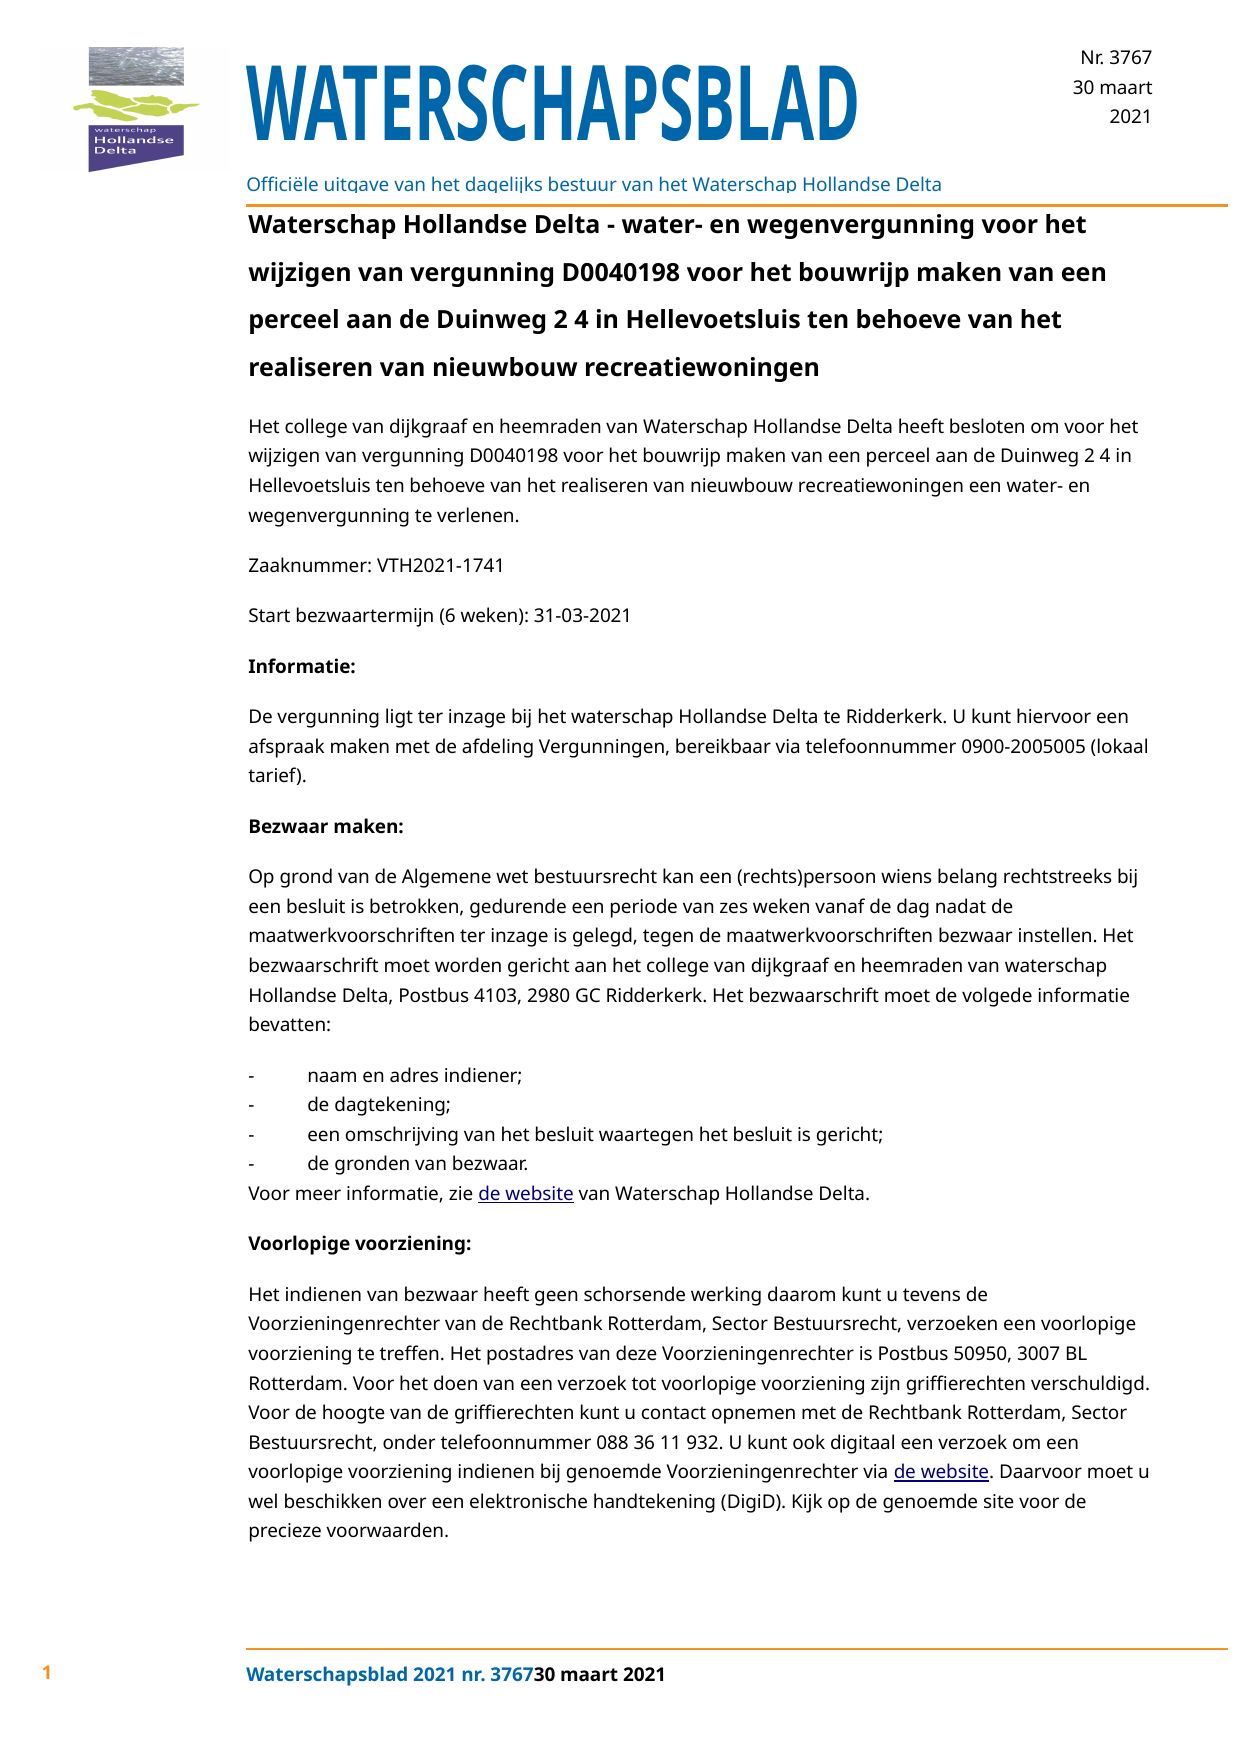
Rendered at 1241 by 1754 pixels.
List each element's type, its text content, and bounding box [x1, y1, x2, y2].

text Het indienen van bezwaar heeft geen schorsende werking daarom kunt u tevens de Voorzieningenrechter van de Rechtbank Rotterdam, Sector Bestuursrecht, verzoeken een voorlopige voorziening te treffen. Het postadres van deze Voorzieningenrechter is Postbus 50950, 3007 BL Rotterdam. Voor het doen van een verzoek tot voorlopige voorziening zijn griffierechten verschuldigd. Voor de hoogte van de griffierechten kunt u contact opnemen met de Rechtbank Rotterdam, Sector Bestuursrecht, onder telefoonnummer 088 36 11 932. U kunt ook digitaal een verzoek om een voorlopige voorziening indienen bij genoemde Voorzieningenrechter via de website. Daarvoor moet u wel beschikken over een elektronische handtekening (DigiD). Kijk op de genoemde site voor de precieze voorwaarden. [248, 1281, 1152, 1543]
text Voor meer informatie, zie de website van Waterschap Hollandse Delta. [248, 1180, 1152, 1206]
text Voorlopige voorziening: [248, 1231, 1152, 1256]
picture [41, 47, 231, 172]
text Informatie: [248, 653, 1152, 679]
text De vergunning ligt ter inzage bij het waterschap Hollandse Delta te Ridderkerk. U kunt hiervoor een afspraak maken met de afdeling Vergunningen, bereikbaar via telefoonnummer 0900-2005005 (lokaal tarief). [248, 703, 1152, 788]
list een omschrijving van het besluit waartegen het besluit is gericht; [248, 1121, 1152, 1147]
list de dagtekening; [248, 1091, 1152, 1117]
text Start bezwaartermijn (6 weken): 31-03-2021 [248, 603, 1152, 628]
list naam en adres indiener; [248, 1062, 1152, 1088]
text Op grond van de Algemene wet bestuursrecht kan een (rechts)persoon wiens belang rechtstreeks bij een besluit is betrokken, gedurende een periode van zes weken vanaf de dag nadat de maatwerkvoorschriften ter inzage is gelegd, tegen de maatwerkvoorschriften bezwaar instellen. Het bezwaarschrift moet worden gericht aan het college van dijkgraaf en heemraden van waterschap Hollandse Delta, Postbus 4103, 2980 GC Ridderkerk. Het bezwaarschrift moet de volgede informatie bevatten: [248, 863, 1152, 1037]
list de gronden van bezwaar. [248, 1151, 1152, 1176]
text Het college van dijkgraaf en heemraden van Waterschap Hollandse Delta heeft besloten om voor het wijzigen van vergunning D0040198 voor het bouwrijp maken van een perceel aan de Duinweg 2 4 in Hellevoetsluis ten behoeve van het realiseren van nieuwbouw recreatiewoningen een water- en wegenvergunning te verlenen. [248, 413, 1152, 528]
text Zaaknummer: VTH2021-1741 [248, 552, 1152, 578]
text Waterschap Hollandse Delta - water- en wegenvergunning voor het wijzigen van vergunning D0040198 voor het bouwrijp maken van een perceel aan de Duinweg 2 4 in Hellevoetsluis ten behoeve van het realiseren van nieuwbouw recreatiewoningen [248, 207, 1152, 384]
text Bezwaar maken: [248, 813, 1152, 839]
